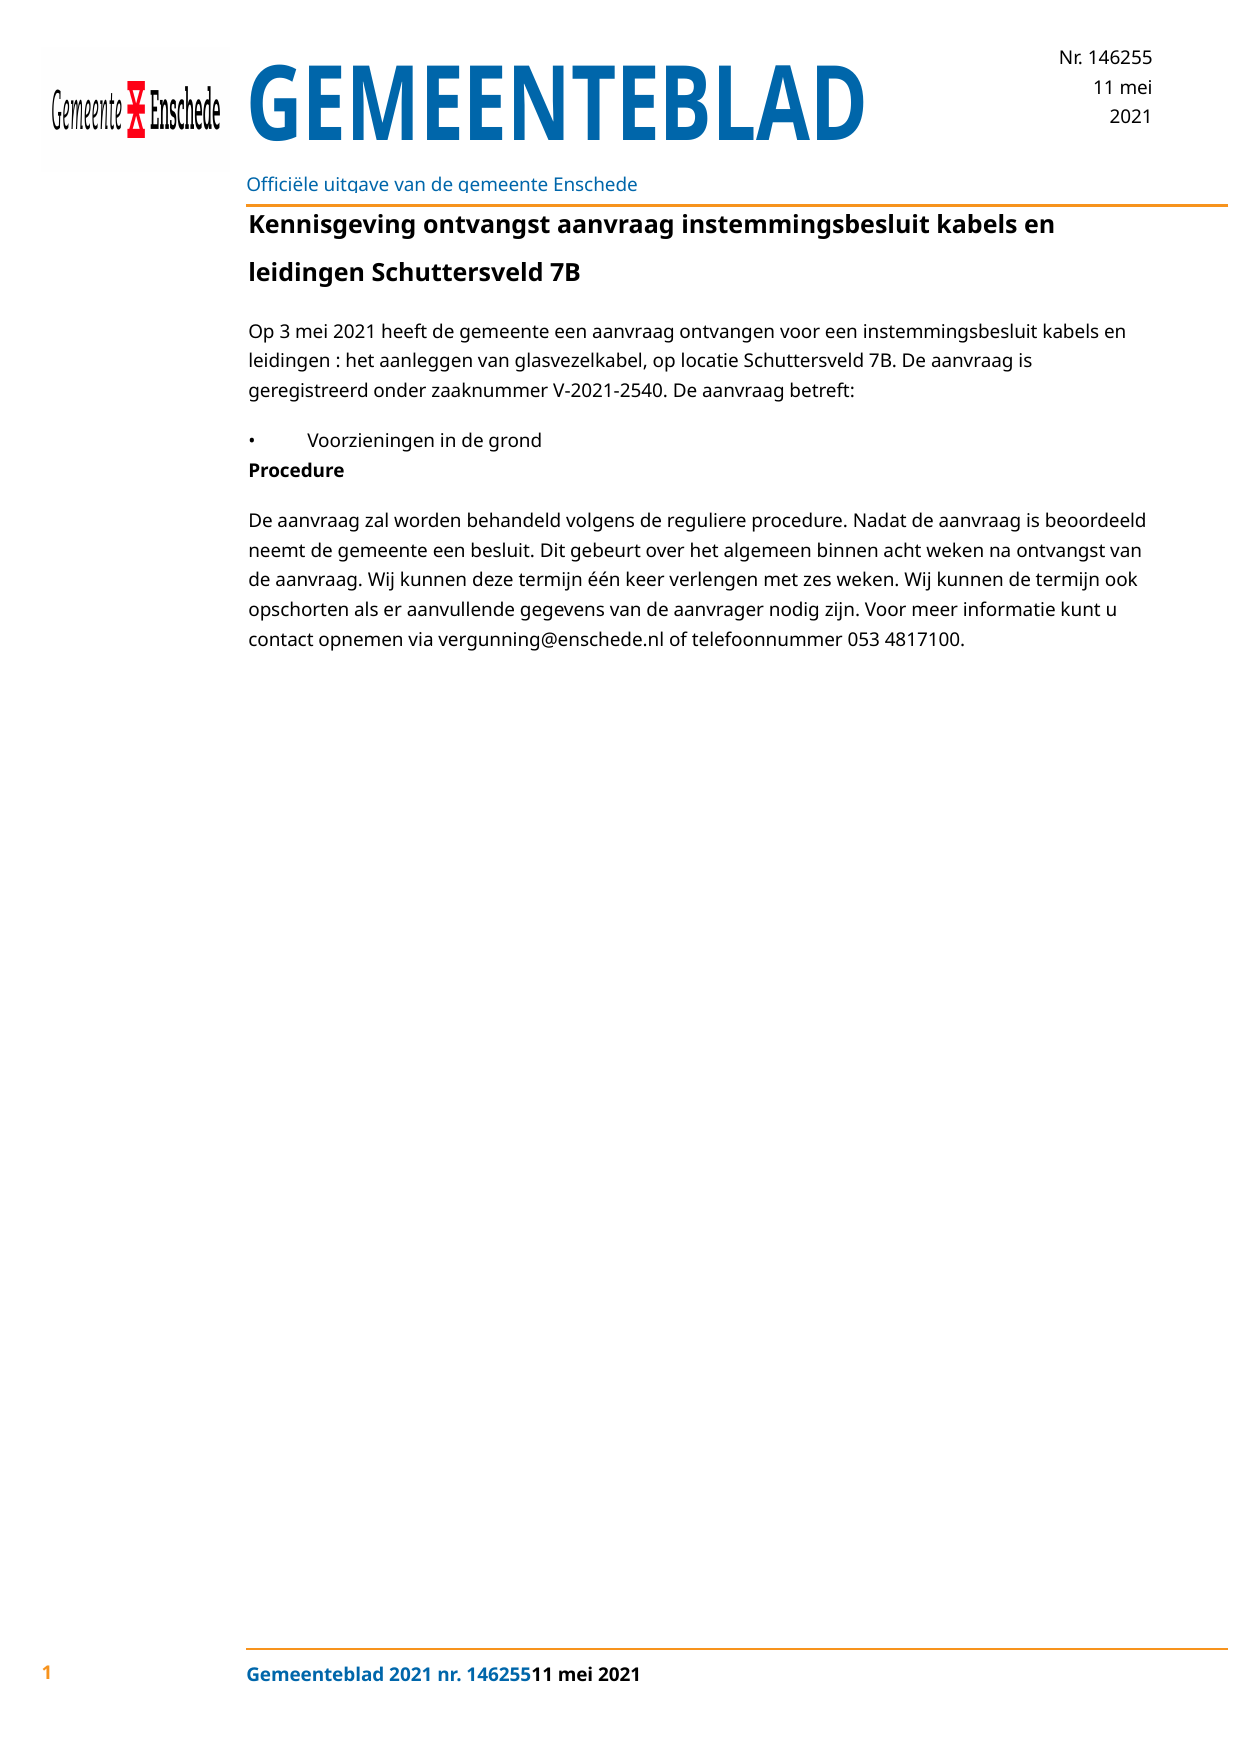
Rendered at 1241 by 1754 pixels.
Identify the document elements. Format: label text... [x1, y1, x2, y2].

text Procedure [248, 457, 1152, 483]
text Kennisgeving ontvangst aanvraag instemmingsbesluit kabels en leidingen Schuttersveld 7B [248, 207, 1152, 288]
picture [41, 47, 231, 172]
text Op 3 mei 2021 heeft de gemeente een aanvraag ontvangen voor een instemmingsbesluit kabels en leidingen : het aanleggen van glasvezelkabel, op locatie Schuttersveld 7B. De aanvraag is geregistreerd onder zaaknummer V-2021-2540. De aanvraag betreft: [248, 318, 1152, 403]
text De aanvraag zal worden behandeld volgens de reguliere procedure. Nadat de aanvraag is beoordeeld neemt de gemeente een besluit. Dit gebeurt over het algemeen binnen acht weken na ontvangst van de aanvraag. Wij kunnen deze termijn één keer verlengen met zes weken. Wij kunnen de termijn ook opschorten als er aanvullende gegevens van de aanvrager nodig zijn. Voor meer informatie kunt u contact opnemen via vergunning@enschede.nl of telefoonnummer 053 4817100. [248, 507, 1152, 652]
list Voorzieningen in de grond [248, 427, 1152, 453]
